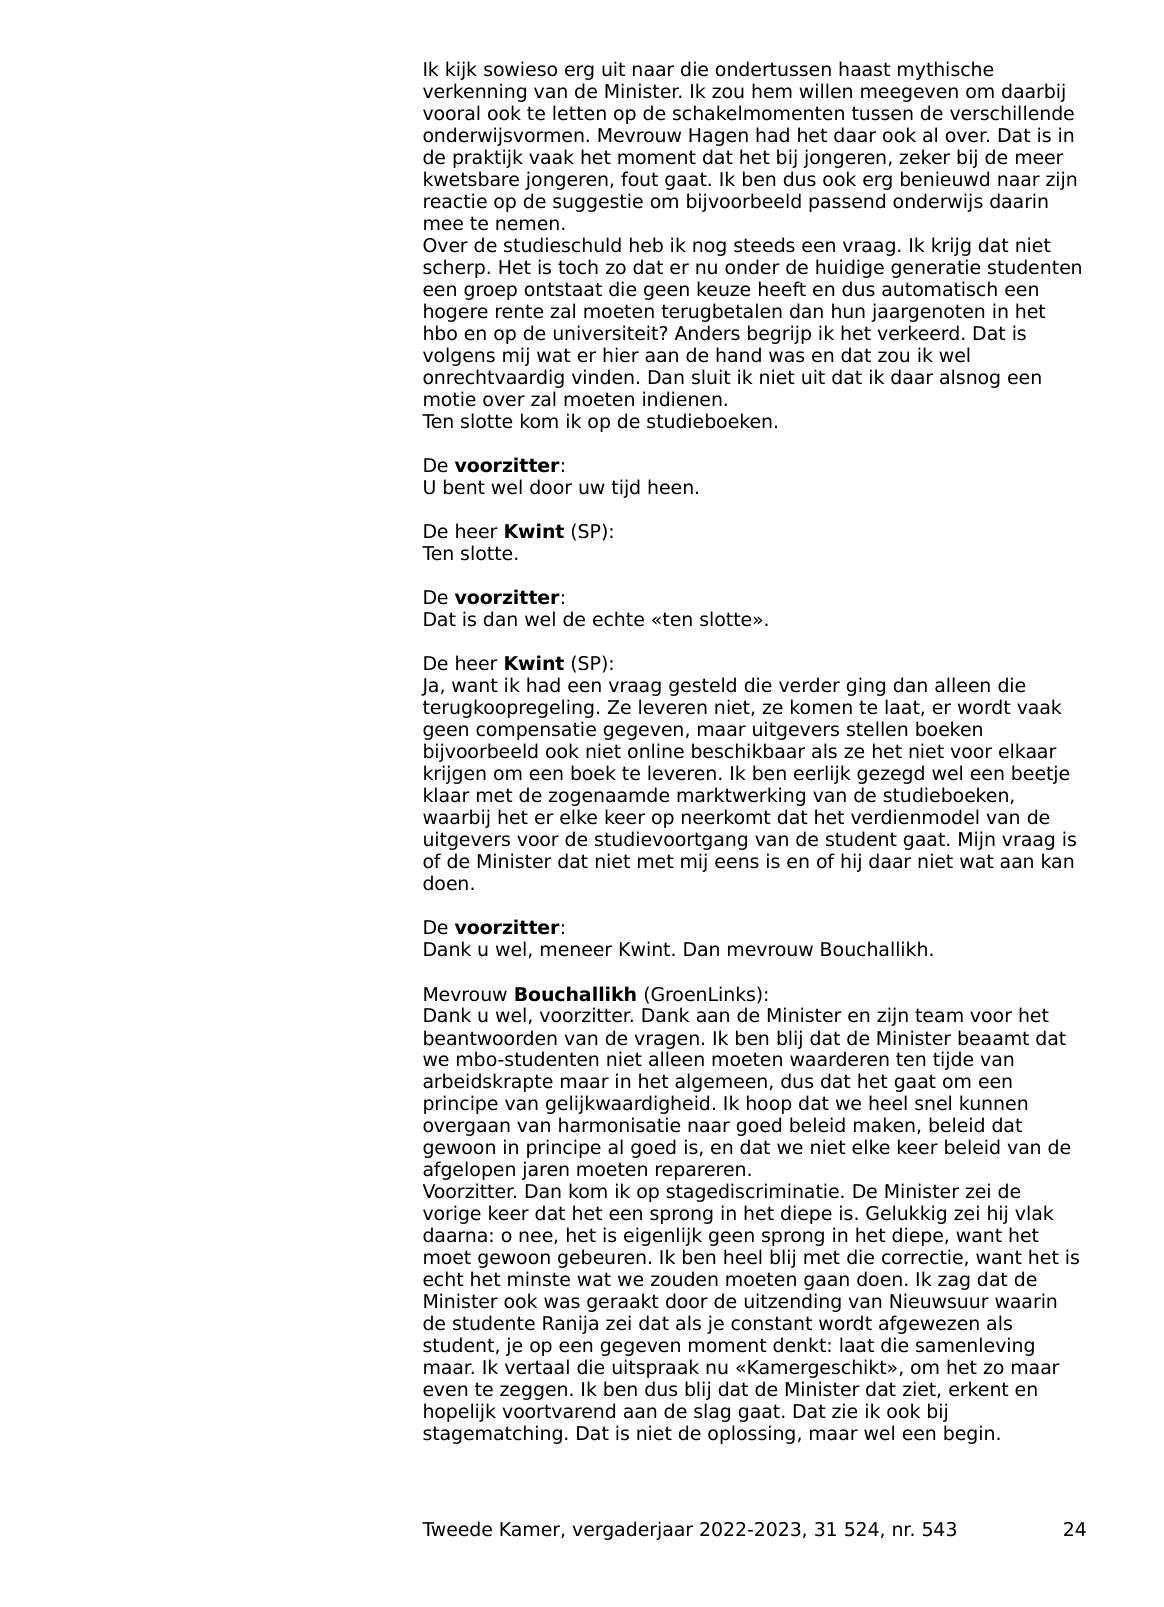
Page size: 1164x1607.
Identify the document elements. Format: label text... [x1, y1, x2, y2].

text De heer Kwint (SP): [422, 653, 1087, 675]
text Over de studieschuld heb ik nog steeds een vraag. Ik krijg dat niet scherp. Het is toch zo dat er nu onder de huidige generatie studenten een groep ontstaat die geen keuze heeft en dus automatisch een hogere rente zal moeten terugbetalen dan hun jaargenoten in het hbo en op de universiteit? Anders begrijp ik het verkeerd. Dat is volgens mij wat er hier aan de hand was en dat zou ik wel onrechtvaardig vinden. Dan sluit ik niet uit dat ik daar alsnog een motie over zal moeten indienen. [422, 235, 1087, 411]
text Ten slotte kom ik op de studieboeken. [422, 411, 1087, 433]
text Ja, want ik had een vraag gesteld die verder ging dan alleen die terugkoopregeling. Ze leveren niet, ze komen te laat, er wordt vaak geen compensatie gegeven, maar uitgevers stellen boeken bijvoorbeeld ook niet online beschikbaar als ze het niet voor elkaar krijgen om een boek te leveren. Ik ben eerlijk gezegd wel een beetje klaar met de zogenaamde marktwerking van de studieboeken, waarbij het er elke keer op neerkomt dat het verdienmodel van de uitgevers voor de studievoortgang van de student gaat. Mijn vraag is of de Minister dat niet met mij eens is en of hij daar niet wat aan kan doen. [422, 675, 1087, 895]
text Mevrouw Bouchallikh (GroenLinks): [422, 983, 1087, 1005]
text Dank u wel, meneer Kwint. Dan mevrouw Bouchallikh. [422, 939, 1087, 961]
text U bent wel door uw tijd heen. [422, 477, 1087, 499]
text De voorzitter: [422, 917, 1087, 939]
text De voorzitter: [422, 455, 1087, 477]
text Voorzitter. Dan kom ik op stagediscriminatie. De Minister zei de vorige keer dat het een sprong in het diepe is. Gelukkig zei hij vlak daarna: o nee, het is eigenlijk geen sprong in het diepe, want het moet gewoon gebeuren. Ik ben heel blij met die correctie, want het is echt het minste wat we zouden moeten gaan doen. Ik zag dat de Minister ook was geraakt door de uitzending van Nieuwsuur waarin de studente Ranija zei dat als je constant wordt afgewezen als student, je op een gegeven moment denkt: laat die samenleving maar. Ik vertaal die uitspraak nu «Kamergeschikt», om het zo maar even te zeggen. Ik ben dus blij dat de Minister dat ziet, erkent en hopelijk voortvarend aan de slag gaat. Dat zie ik ook bij stagematching. Dat is niet de oplossing, maar wel een begin. [422, 1181, 1087, 1445]
text Dat is dan wel de echte «ten slotte». [422, 609, 1087, 631]
text Ten slotte. [422, 543, 1087, 565]
text De voorzitter: [422, 587, 1087, 609]
text Ik kijk sowieso erg uit naar die ondertussen haast mythische verkenning van de Minister. Ik zou hem willen meegeven om daarbij vooral ook te letten op de schakelmomenten tussen de verschillende onderwijsvormen. Mevrouw Hagen had het daar ook al over. Dat is in de praktijk vaak het moment dat het bij jongeren, zeker bij de meer kwetsbare jongeren, fout gaat. Ik ben dus ook erg benieuwd naar zijn reactie op de suggestie om bijvoorbeeld passend onderwijs daarin mee te nemen. [422, 59, 1087, 235]
text Dank u wel, voorzitter. Dank aan de Minister en zijn team voor het beantwoorden van de vragen. Ik ben blij dat de Minister beaamt dat we mbo-studenten niet alleen moeten waarderen ten tijde van arbeidskrapte maar in het algemeen, dus dat het gaat om een principe van gelijkwaardigheid. Ik hoop dat we heel snel kunnen overgaan van harmonisatie naar goed beleid maken, beleid dat gewoon in principe al goed is, en dat we niet elke keer beleid van de afgelopen jaren moeten repareren. [422, 1005, 1087, 1181]
text De heer Kwint (SP): [422, 521, 1087, 543]
